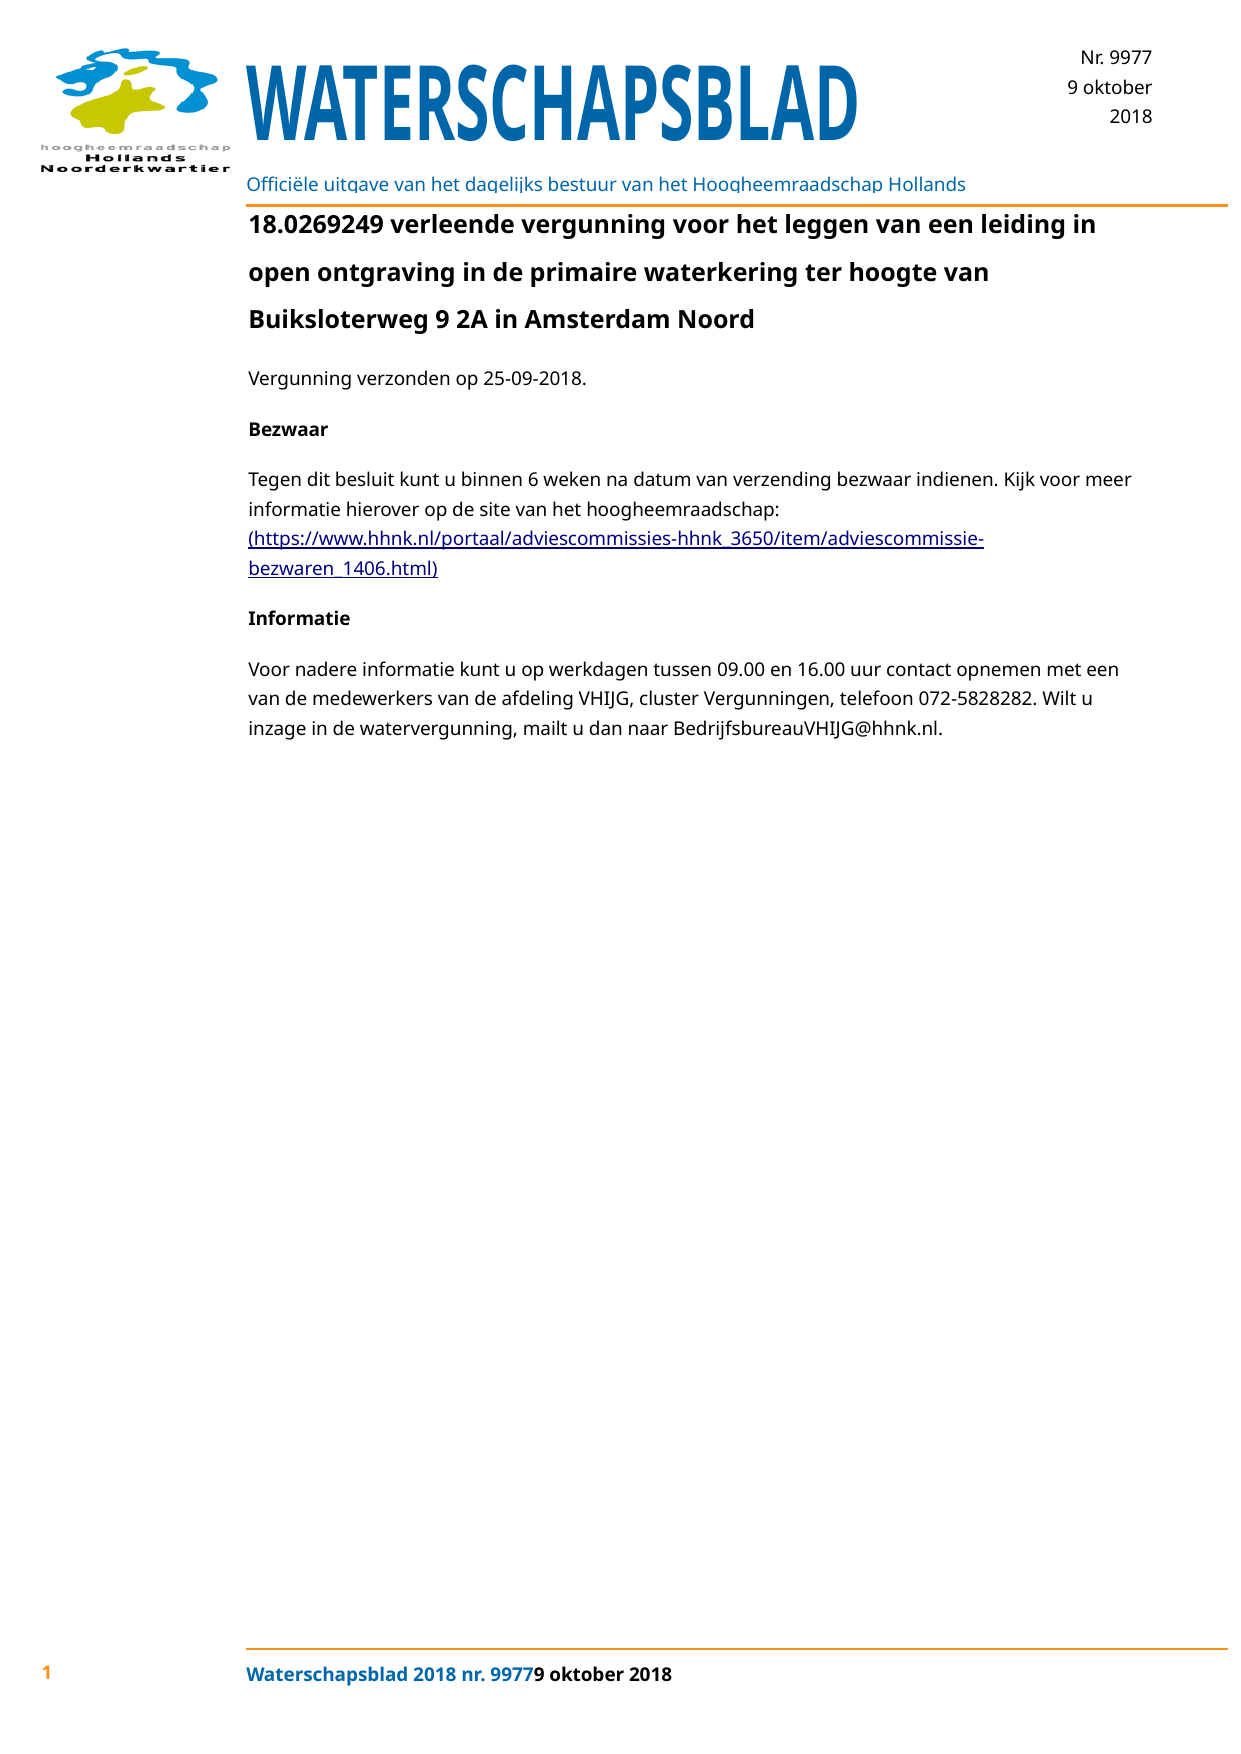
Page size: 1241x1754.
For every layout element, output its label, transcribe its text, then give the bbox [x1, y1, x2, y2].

text Tegen dit besluit kunt u binnen 6 weken na datum van verzending bezwaar indienen. Kijk voor meer informatie hierover op de site van het hoogheemraadschap: (https://www.hhnk.nl/portaal/adviescommissies-hhnk_3650/item/adviescommissie-bezwaren_1406.html) [248, 466, 1152, 581]
text Vergunning verzonden op 25-09-2018. [248, 366, 1152, 391]
text 18.0269249 verleende vergunning voor het leggen van een leiding in open ontgraving in de primaire waterkering ter hoogte van Buiksloterweg 9 2A in Amsterdam Noord [248, 207, 1152, 336]
text Informatie [248, 606, 1152, 631]
text Bezwaar [248, 416, 1152, 442]
text Voor nadere informatie kunt u op werkdagen tussen 09.00 en 16.00 uur contact opnemen met een van de medewerkers van de afdeling VHIJG, cluster Vergunningen, telefoon 072-5828282. Wilt u inzage in de watervergunning, mailt u dan naar BedrijfsbureauVHIJG@hhnk.nl. [248, 656, 1152, 741]
picture [41, 47, 231, 172]
